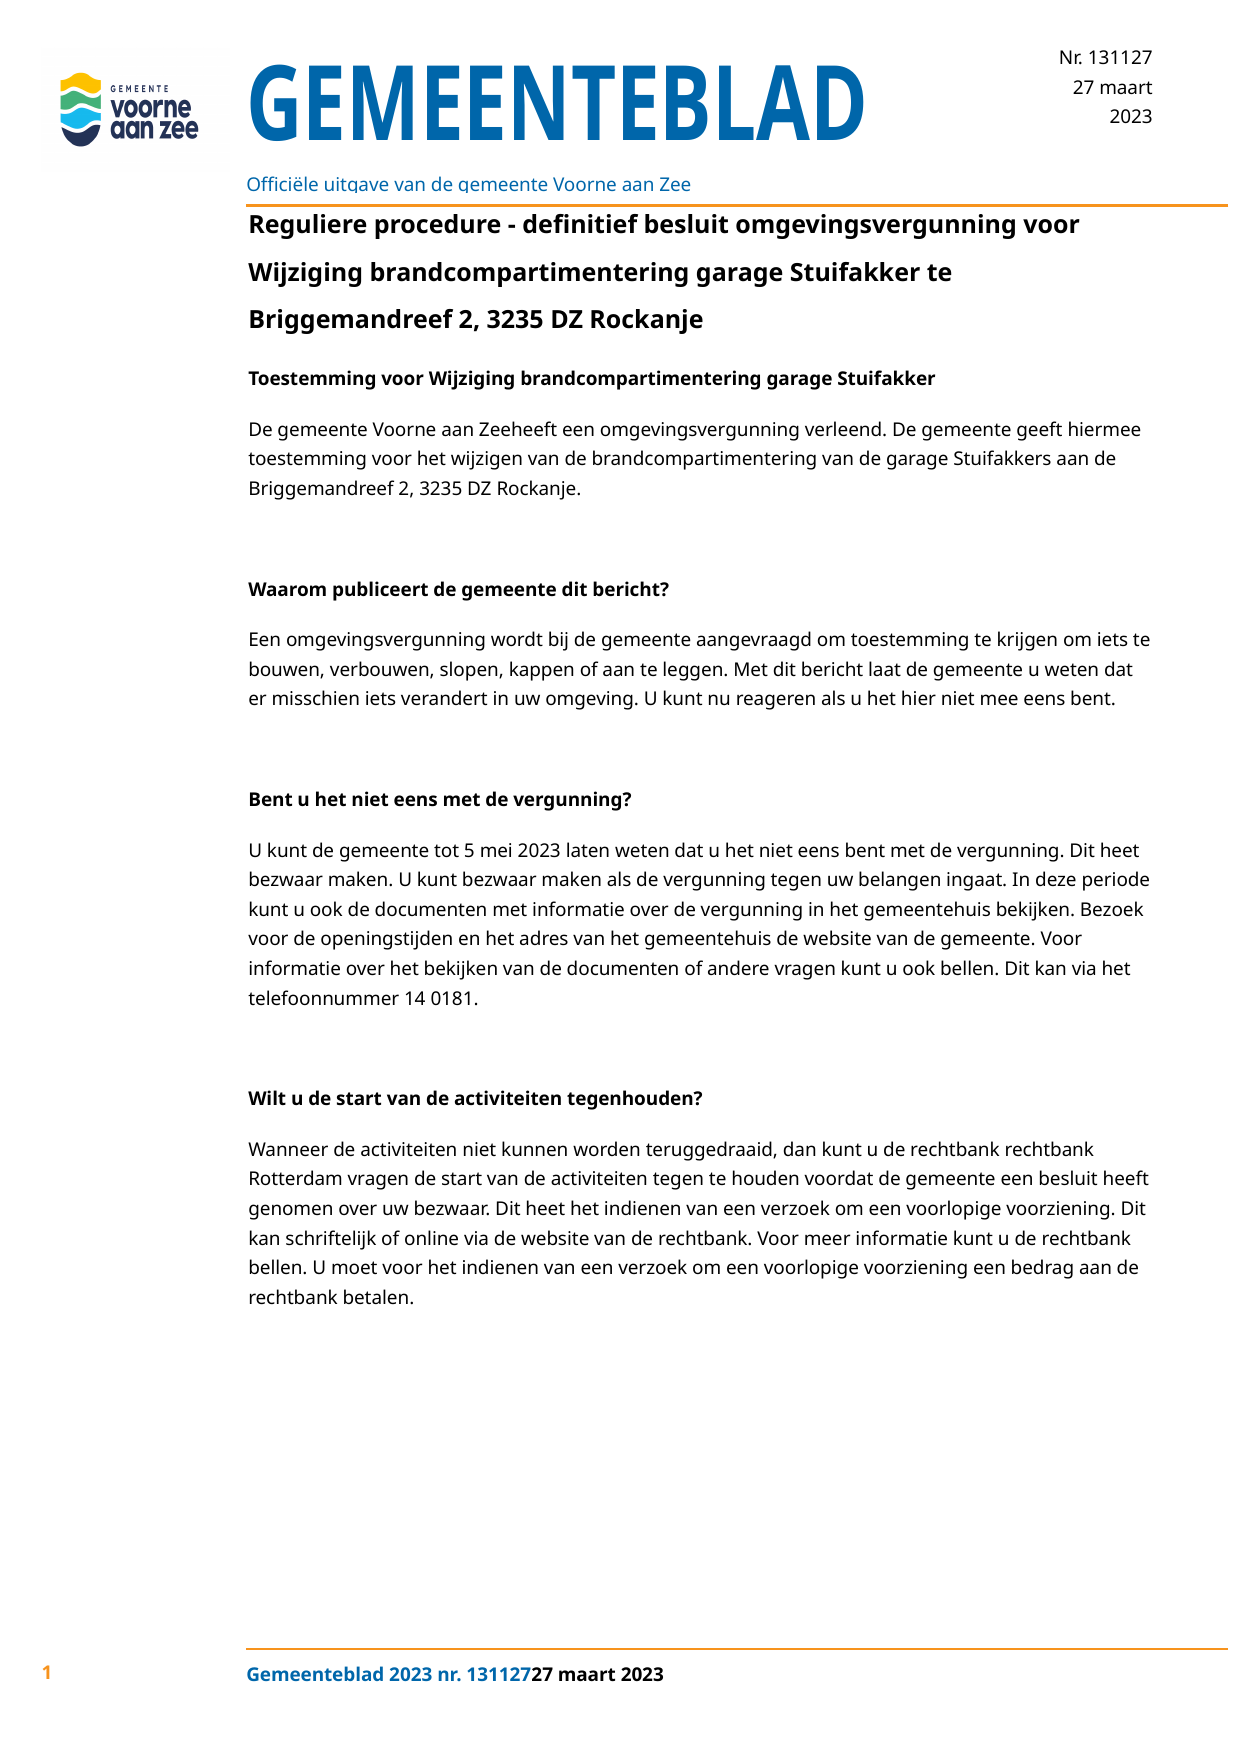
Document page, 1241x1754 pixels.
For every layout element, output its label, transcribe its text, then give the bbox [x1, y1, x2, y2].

text Waarom publiceert de gemeente dit bericht? [248, 576, 1152, 602]
text Reguliere procedure - definitief besluit omgevingsvergunning voor Wijziging brandcompartimentering garage Stuifakker te Briggemandreef 2, 3235 DZ Rockanje [248, 207, 1152, 336]
text De gemeente Voorne aan Zeeheeft een omgevingsvergunning verleend. De gemeente geeft hiermee toestemming voor het wijzigen van de brandcompartimentering van de garage Stuifakkers aan de Briggemandreef 2, 3235 DZ Rockanje. [248, 416, 1152, 501]
text Wilt u de start van de activiteiten tegenhouden? [248, 1086, 1152, 1111]
text Wanneer de activiteiten niet kunnen worden teruggedraaid, dan kunt u de rechtbank rechtbank Rotterdam vragen de start van de activiteiten tegen te houden voordat de gemeente een besluit heeft genomen over uw bezwaar. Dit heet het indienen van een verzoek om een voorlopige voorziening. Dit kan schriftelijk of online via de website van de rechtbank. Voor meer informatie kunt u de rechtbank bellen. U moet voor het indienen van een verzoek om een voorlopige voorziening een bedrag aan de rechtbank betalen. [248, 1136, 1152, 1309]
text Een omgevingsvergunning wordt bij de gemeente aangevraagd om toestemming te krijgen om iets te bouwen, verbouwen, slopen, kappen of aan te leggen. Met dit bericht laat de gemeente u weten dat er misschien iets verandert in uw omgeving. U kunt nu reageren als u het hier niet mee eens bent. [248, 626, 1152, 711]
text Toestemming voor Wijziging brandcompartimentering garage Stuifakker [248, 366, 1152, 391]
text Bent u het niet eens met de vergunning? [248, 786, 1152, 812]
text U kunt de gemeente tot 5 mei 2023 laten weten dat u het niet eens bent met de vergunning. Dit heet bezwaar maken. U kunt bezwaar maken als de vergunning tegen uw belangen ingaat. In deze periode kunt u ook de documenten met informatie over de vergunning in het gemeentehuis bekijken. Bezoek voor de openingstijden en het adres van het gemeentehuis de website van de gemeente. Voor informatie over het bekijken van de documenten of andere vragen kunt u ook bellen. Dit kan via het telefoonnummer 14 0181. [248, 837, 1152, 1010]
picture [41, 47, 231, 172]
